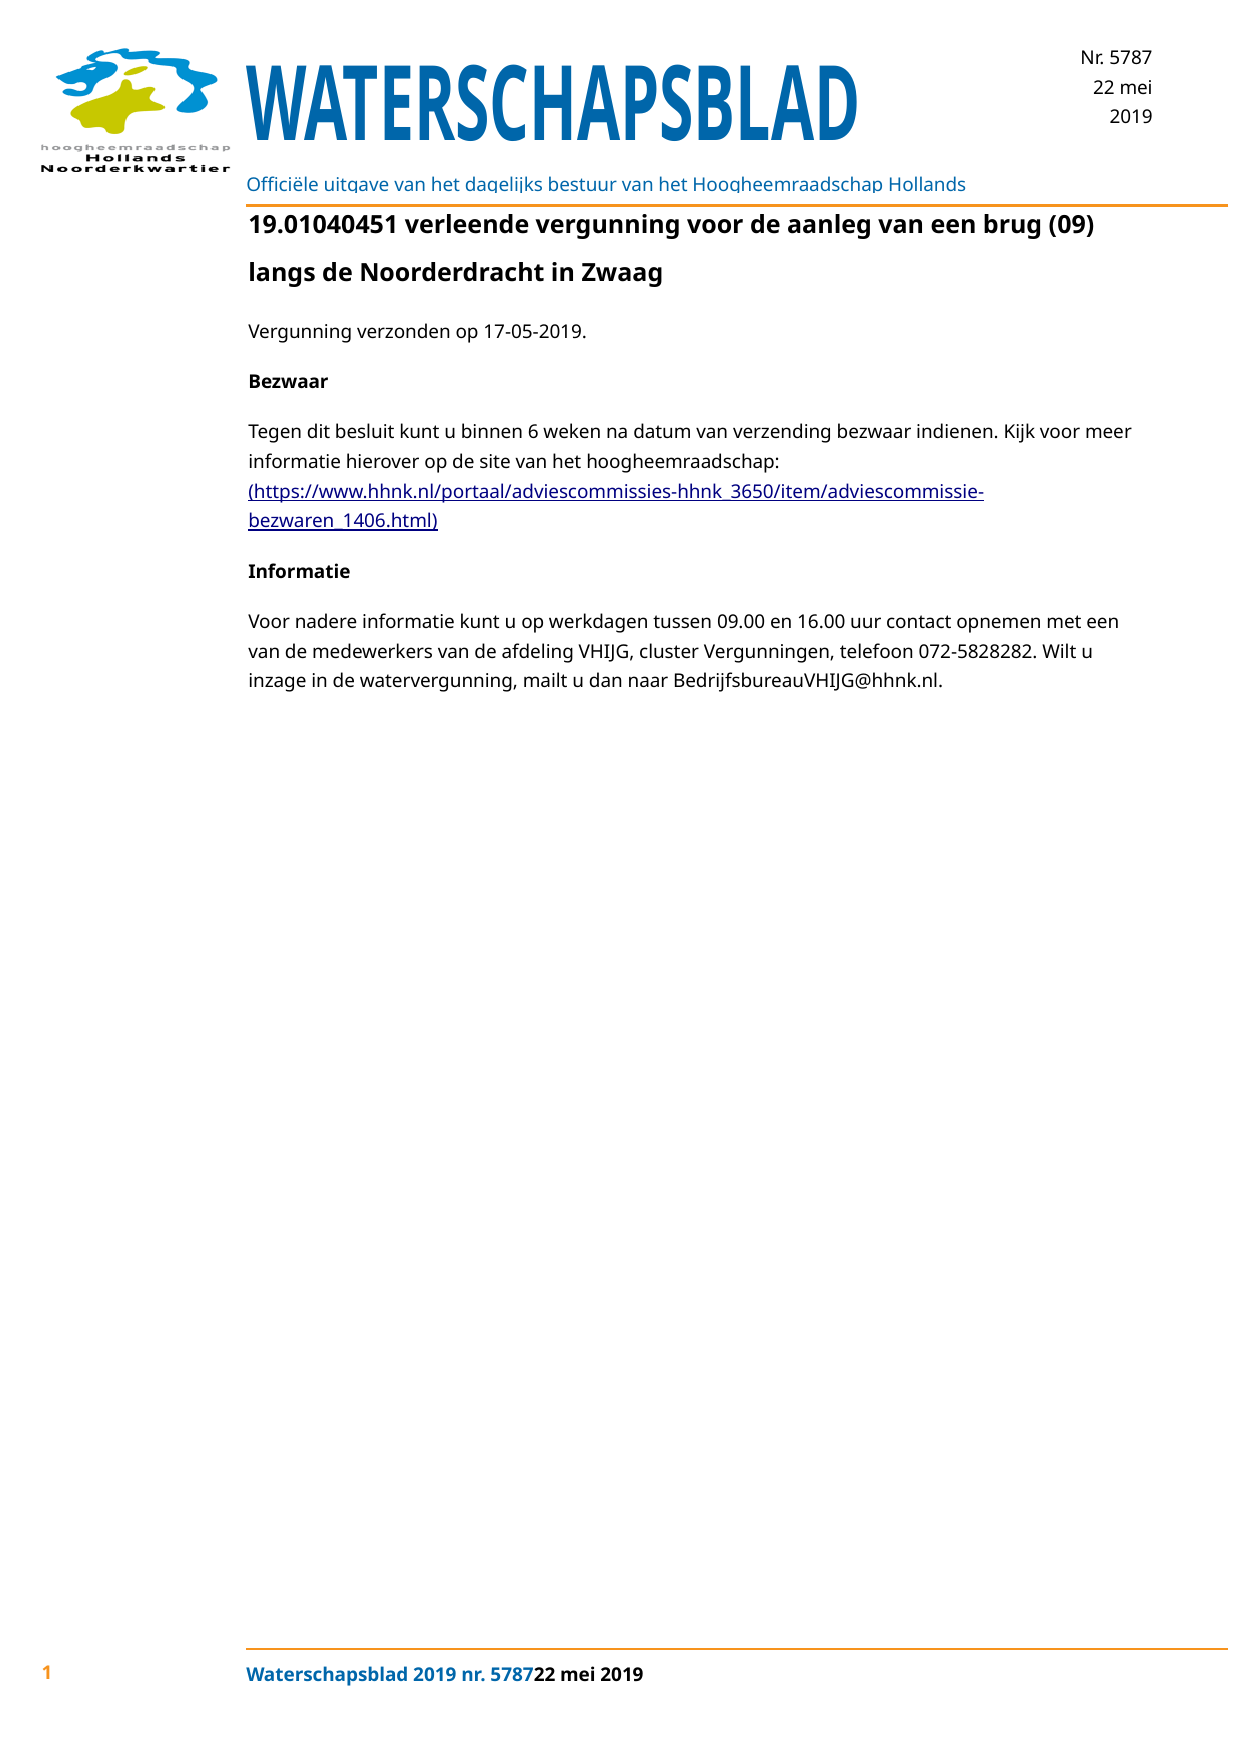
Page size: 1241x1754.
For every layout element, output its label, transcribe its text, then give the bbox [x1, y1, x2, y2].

text 19.01040451 verleende vergunning voor de aanleg van een brug (09) langs de Noorderdracht in Zwaag [248, 207, 1152, 288]
text Tegen dit besluit kunt u binnen 6 weken na datum van verzending bezwaar indienen. Kijk voor meer informatie hierover op de site van het hoogheemraadschap: (https://www.hhnk.nl/portaal/adviescommissies-hhnk_3650/item/adviescommissie-bezwaren_1406.html) [248, 419, 1152, 533]
text Vergunning verzonden op 17-05-2019. [248, 318, 1152, 344]
text Bezwaar [248, 368, 1152, 394]
picture [41, 47, 231, 172]
text Voor nadere informatie kunt u op werkdagen tussen 09.00 en 16.00 uur contact opnemen met een van de medewerkers van de afdeling VHIJG, cluster Vergunningen, telefoon 072-5828282. Wilt u inzage in de watervergunning, mailt u dan naar BedrijfsbureauVHIJG@hhnk.nl. [248, 608, 1152, 693]
text Informatie [248, 558, 1152, 584]
